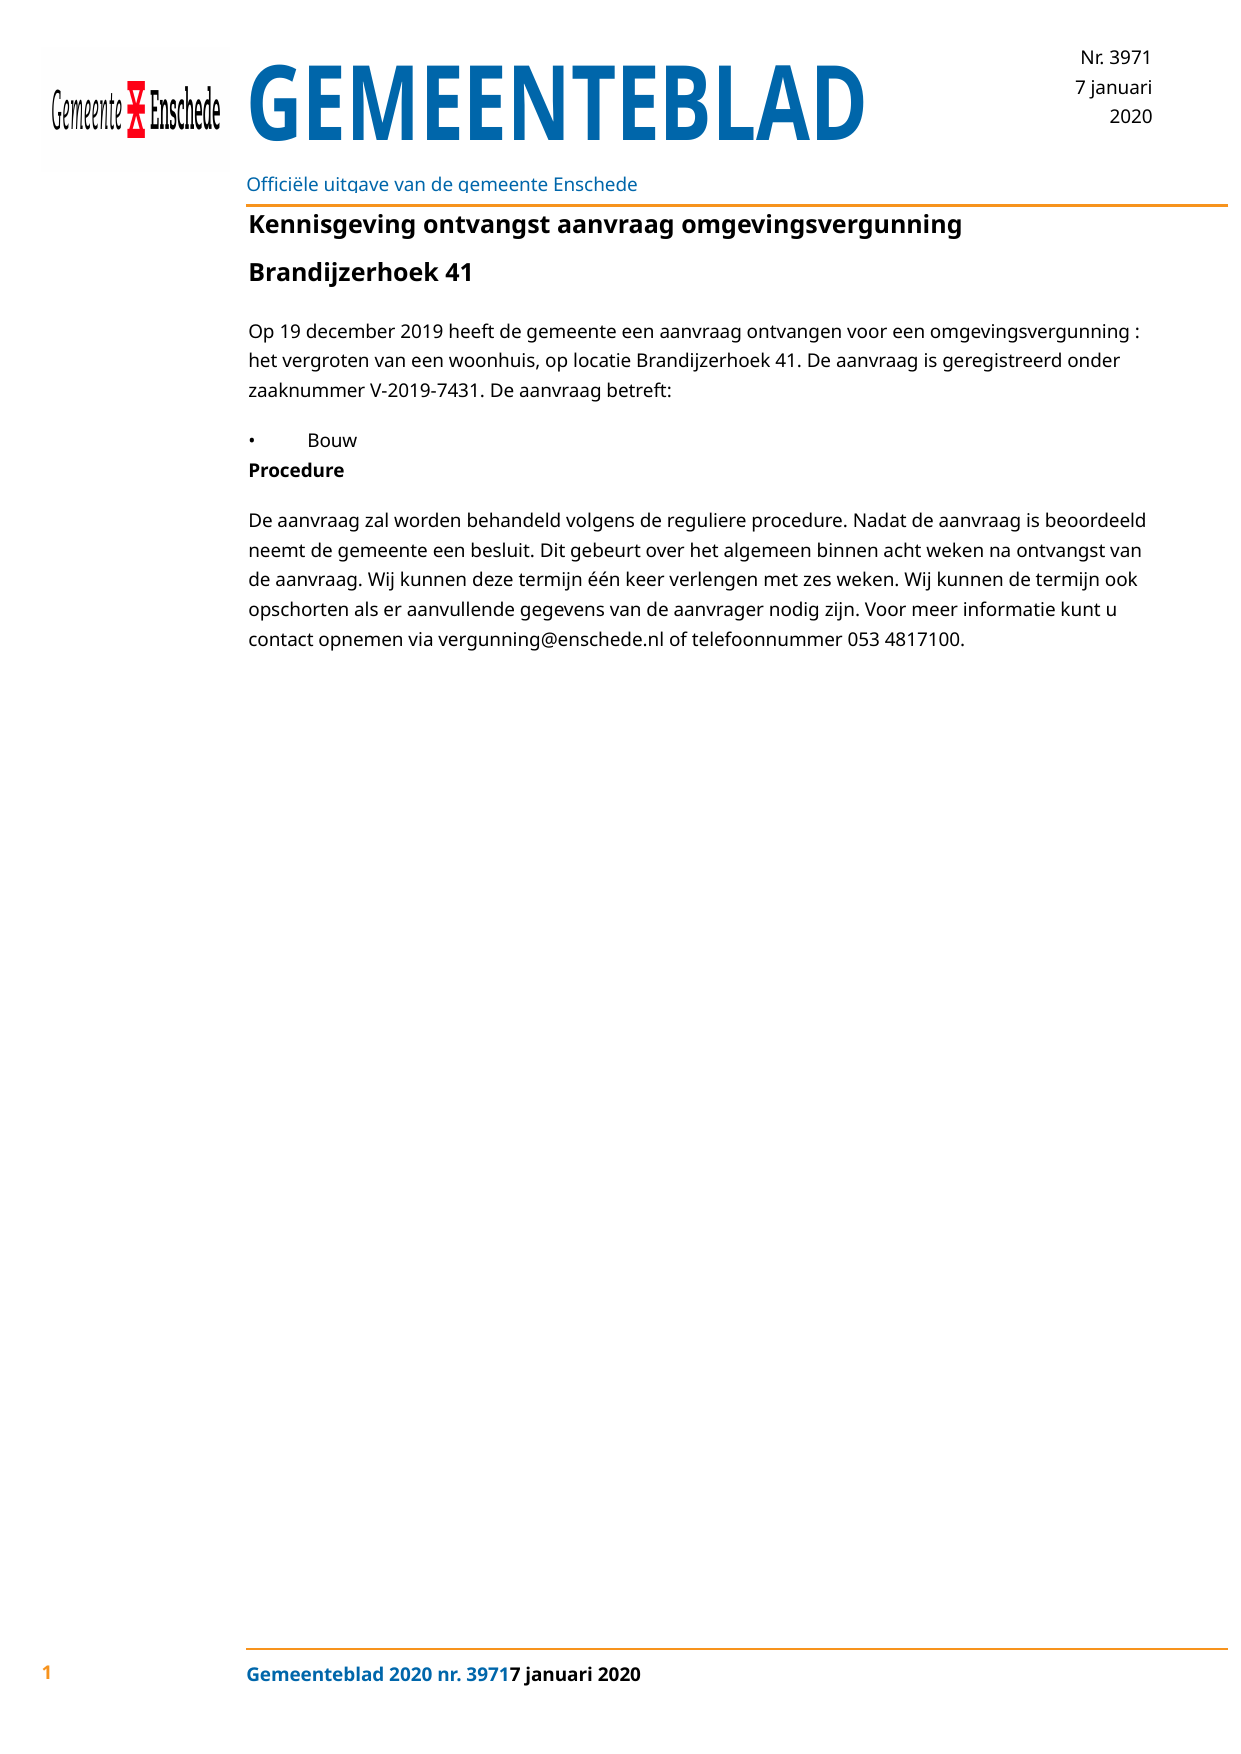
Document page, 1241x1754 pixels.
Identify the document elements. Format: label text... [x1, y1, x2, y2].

text Kennisgeving ontvangst aanvraag omgevingsvergunning Brandijzerhoek 41 [248, 207, 1152, 288]
text De aanvraag zal worden behandeld volgens de reguliere procedure. Nadat de aanvraag is beoordeeld neemt de gemeente een besluit. Dit gebeurt over het algemeen binnen acht weken na ontvangst van de aanvraag. Wij kunnen deze termijn één keer verlengen met zes weken. Wij kunnen de termijn ook opschorten als er aanvullende gegevens van de aanvrager nodig zijn. Voor meer informatie kunt u contact opnemen via vergunning@enschede.nl of telefoonnummer 053 4817100. [248, 507, 1152, 652]
text Op 19 december 2019 heeft de gemeente een aanvraag ontvangen voor een omgevingsvergunning : het vergroten van een woonhuis, op locatie Brandijzerhoek 41. De aanvraag is geregistreerd onder zaaknummer V-2019-7431. De aanvraag betreft: [248, 318, 1152, 403]
list Bouw [248, 427, 1152, 453]
picture [41, 47, 231, 172]
text Procedure [248, 457, 1152, 483]
